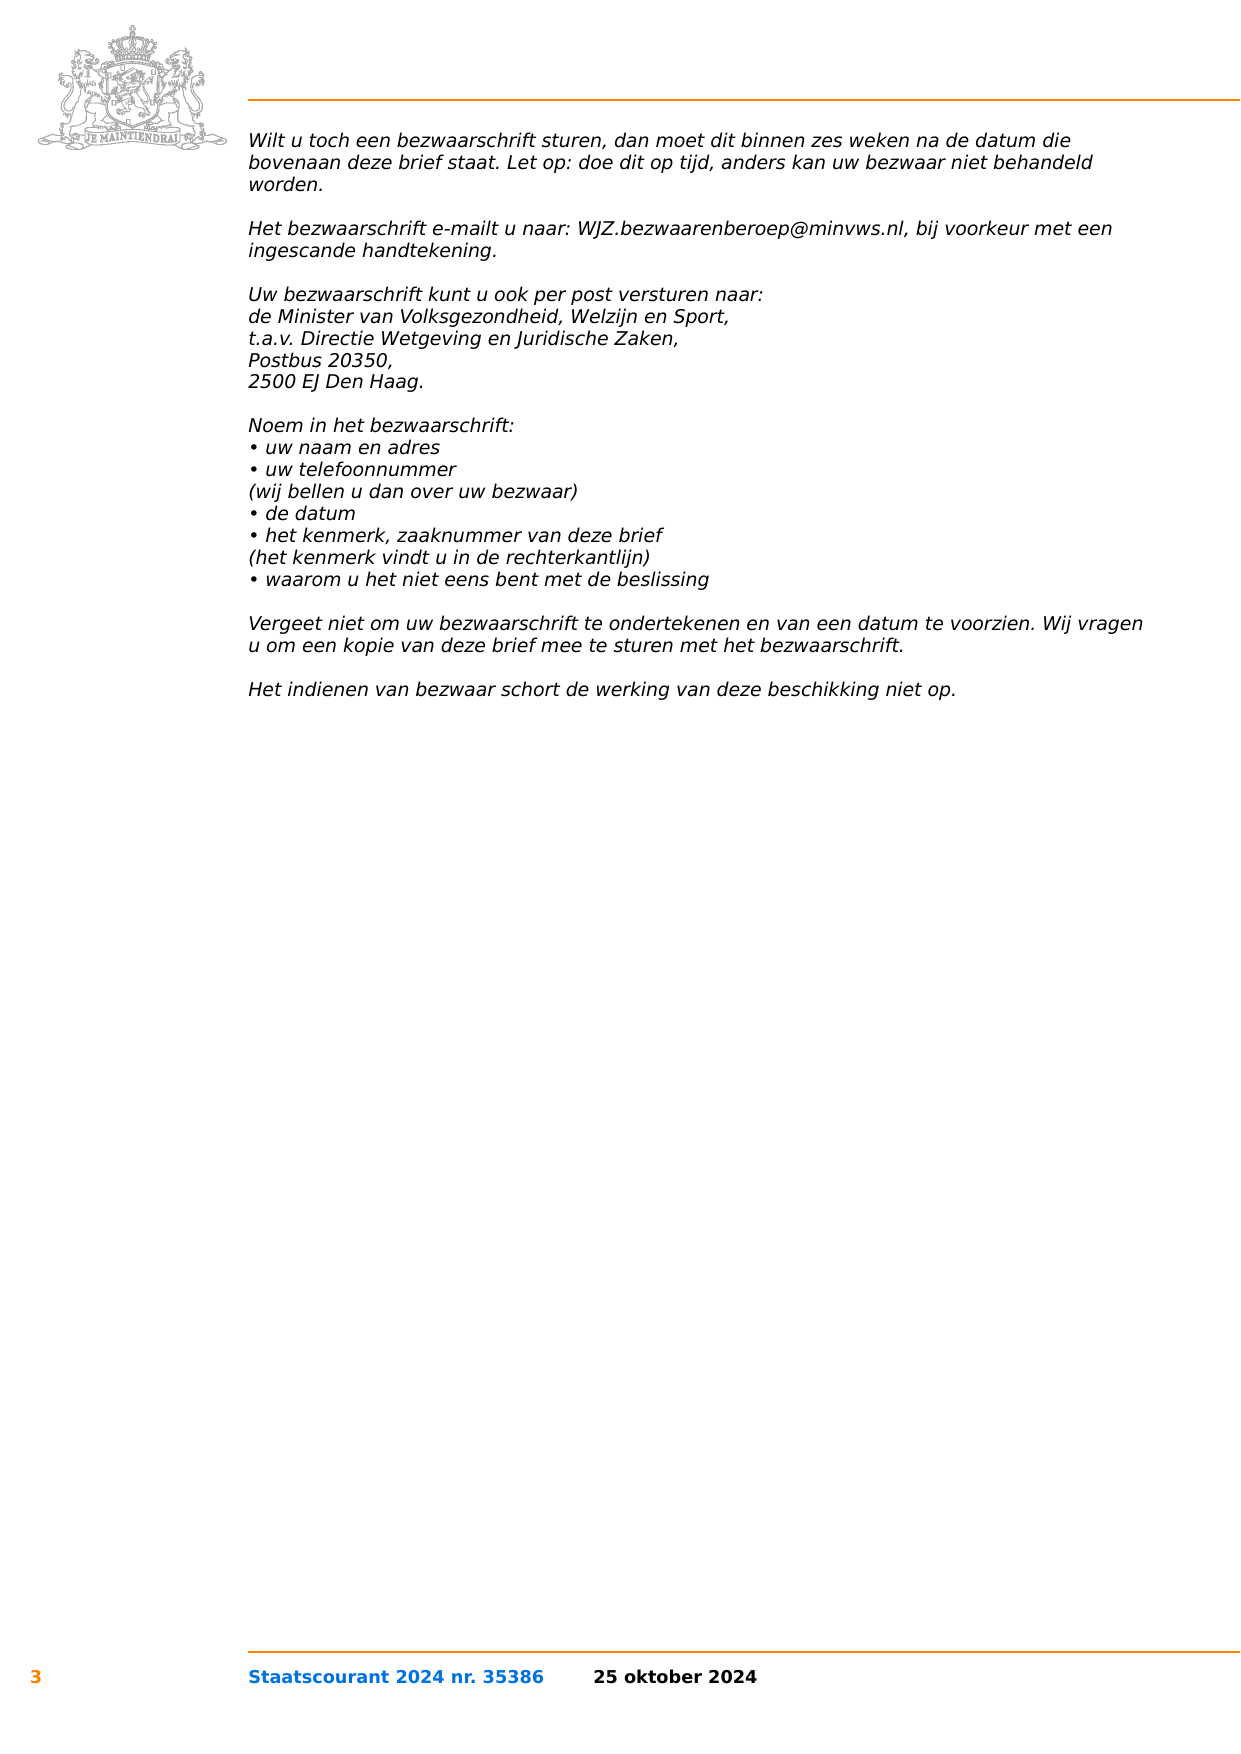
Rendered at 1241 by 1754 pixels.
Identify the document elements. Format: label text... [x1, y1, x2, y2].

text • uw telefoonnummer [248, 459, 1163, 481]
picture [38, 25, 227, 150]
text (het kenmerk vindt u in de rechterkantlijn) [248, 547, 1163, 569]
text • uw naam en adres [248, 437, 1163, 459]
text Uw bezwaarschrift kunt u ook per post versturen naar: [248, 283, 1163, 306]
text • de datum [248, 503, 1163, 525]
text Postbus 20350, [248, 349, 1163, 371]
text t.a.v. Directie Wetgeving en Juridische Zaken, [248, 327, 1163, 349]
text (wij bellen u dan over uw bezwaar) [248, 481, 1163, 503]
text • het kenmerk, zaaknummer van deze brief [248, 525, 1163, 547]
text de Minister van Volksgezondheid, Welzijn en Sport, [248, 306, 1163, 327]
text • waarom u het niet eens bent met de beslissing [248, 569, 1163, 591]
text Wilt u toch een bezwaarschrift sturen, dan moet dit binnen zes weken na de datum die bovenaan deze brief staat. Let op: doe dit op tijd, anders kan uw bezwaar niet behandeld worden. [248, 130, 1163, 196]
text Vergeet niet om uw bezwaarschrift te ondertekenen en van een datum te voorzien. Wij vragen u om een kopie van deze brief mee te sturen met het bezwaarschrift. [248, 613, 1163, 657]
text Het bezwaarschrift e-mailt u naar: WJZ.bezwaarenberoep@minvws.nl, bij voorkeur met een ingescande handtekening. [248, 218, 1163, 262]
text Het indienen van bezwaar schort de werking van deze beschikking niet op. [248, 679, 1163, 701]
text Noem in het bezwaarschrift: [248, 415, 1163, 437]
text 2500 EJ Den Haag. [248, 371, 1163, 393]
